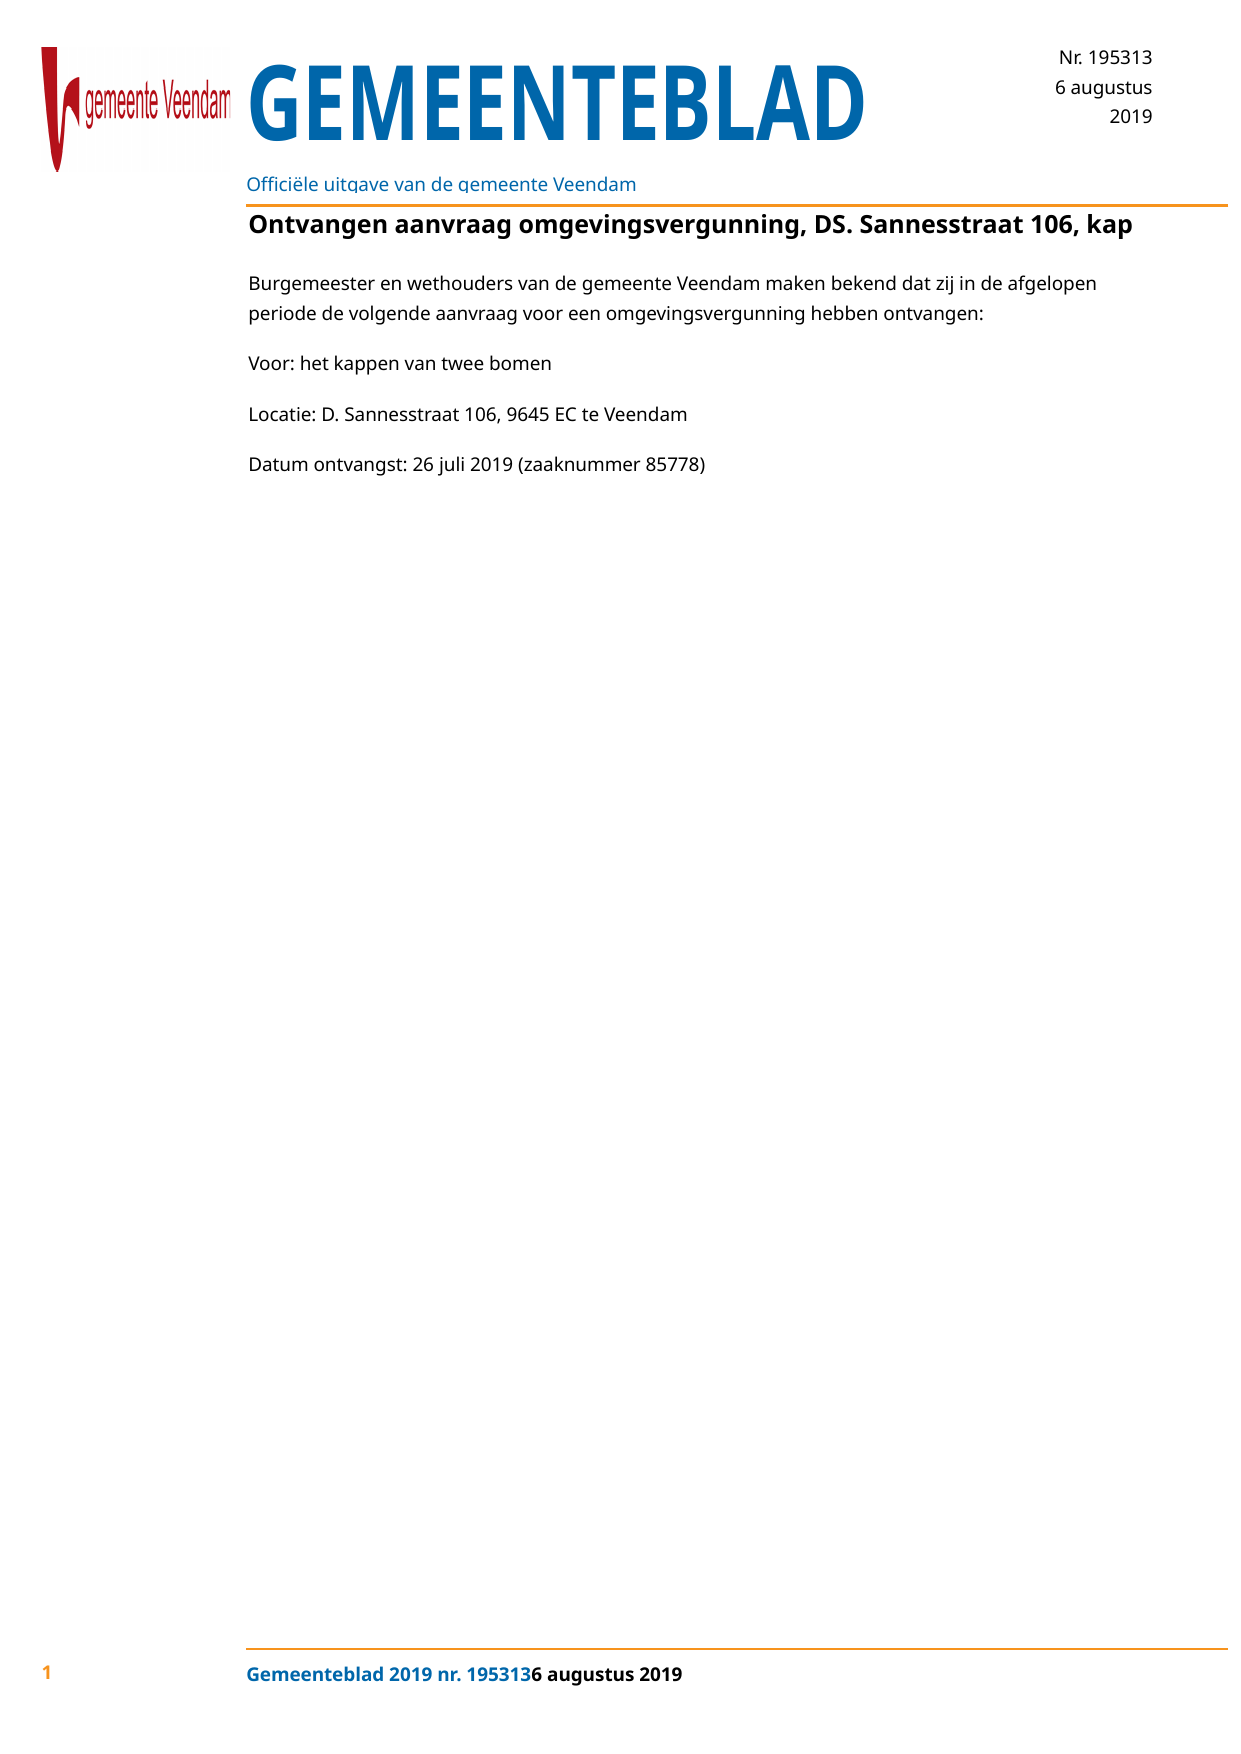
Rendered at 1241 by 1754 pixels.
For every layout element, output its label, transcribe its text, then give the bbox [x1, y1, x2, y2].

text Locatie: D. Sannesstraat 106, 9645 EC te Veendam [248, 401, 1152, 426]
text Ontvangen aanvraag omgevingsvergunning, DS. Sannesstraat 106, kap [248, 207, 1152, 241]
text Datum ontvangst: 26 juli 2019 (zaaknummer 85778) [248, 451, 1152, 477]
picture [41, 47, 231, 172]
text Voor: het kappen van twee bomen [248, 350, 1152, 376]
text Burgemeester en wethouders van de gemeente Veendam maken bekend dat zij in de afgelopen periode de volgende aanvraag voor een omgevingsvergunning hebben ontvangen: [248, 270, 1152, 326]
